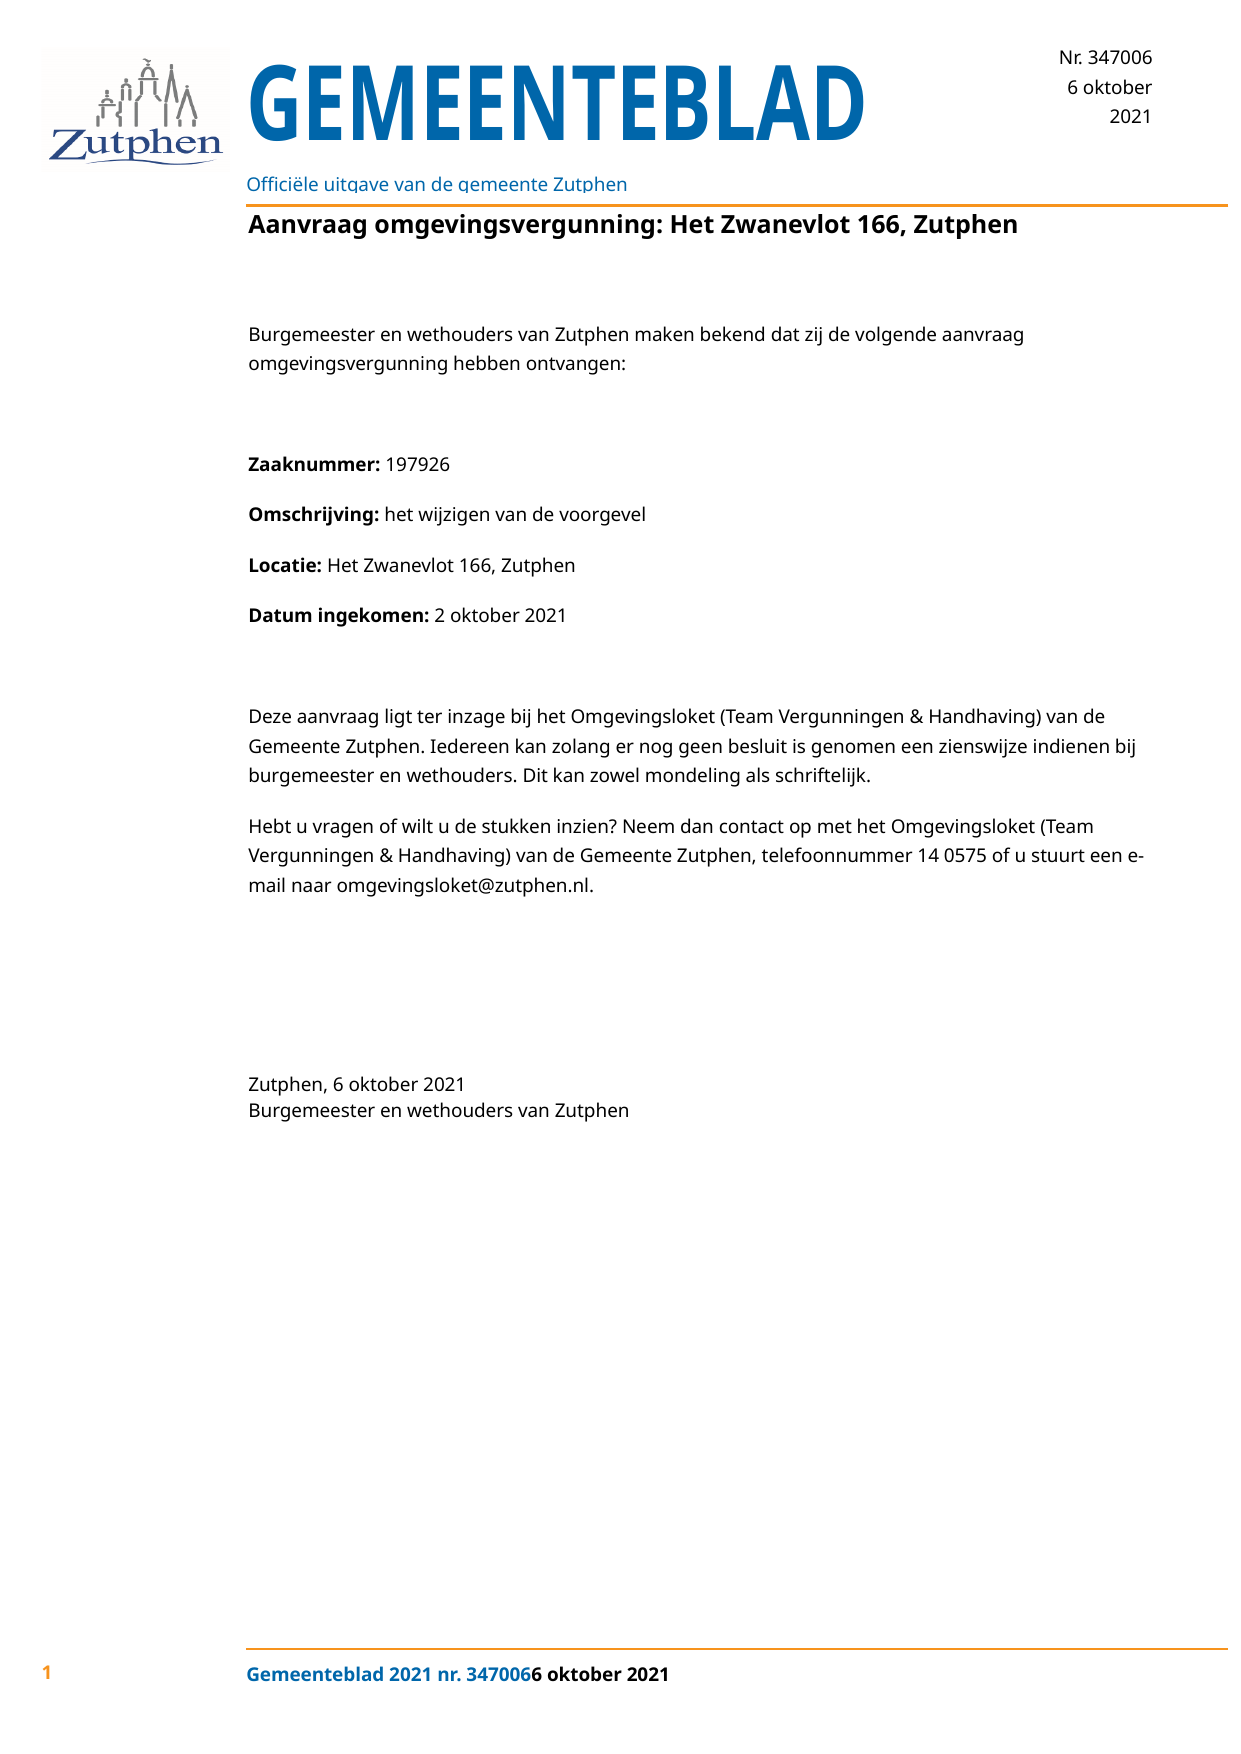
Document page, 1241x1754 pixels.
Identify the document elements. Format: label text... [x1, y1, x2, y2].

picture [41, 47, 231, 172]
text Zaaknummer: 197926 [248, 451, 1152, 477]
text Deze aanvraag ligt ter inzage bij het Omgevingsloket (Team Vergunningen & Handhaving) van de Gemeente Zutphen. Iedereen kan zolang er nog geen besluit is genomen een zienswijze indienen bij burgemeester en wethouders. Dit kan zowel mondeling als schriftelijk. [248, 703, 1152, 788]
text Aanvraag omgevingsvergunning: Het Zwanevlot 166, Zutphen [248, 207, 1152, 241]
text Zutphen, 6 oktober 2021 [248, 1071, 1152, 1097]
text Hebt u vragen of wilt u de stukken inzien? Neem dan contact op met het Omgevingsloket (Team Vergunningen & Handhaving) van de Gemeente Zutphen, telefoonnummer 14 0575 of u stuurt een e-mail naar omgevingsloket@zutphen.nl. [248, 813, 1152, 898]
text Omschrijving: het wijzigen van de voorgevel [248, 502, 1152, 527]
text Locatie: Het Zwanevlot 166, Zutphen [248, 552, 1152, 578]
text Burgemeester en wethouders van Zutphen [248, 1097, 1152, 1122]
text Datum ingekomen: 2 oktober 2021 [248, 602, 1152, 628]
text Burgemeester en wethouders van Zutphen maken bekend dat zij de volgende aanvraag omgevingsvergunning hebben ontvangen: [248, 321, 1152, 376]
